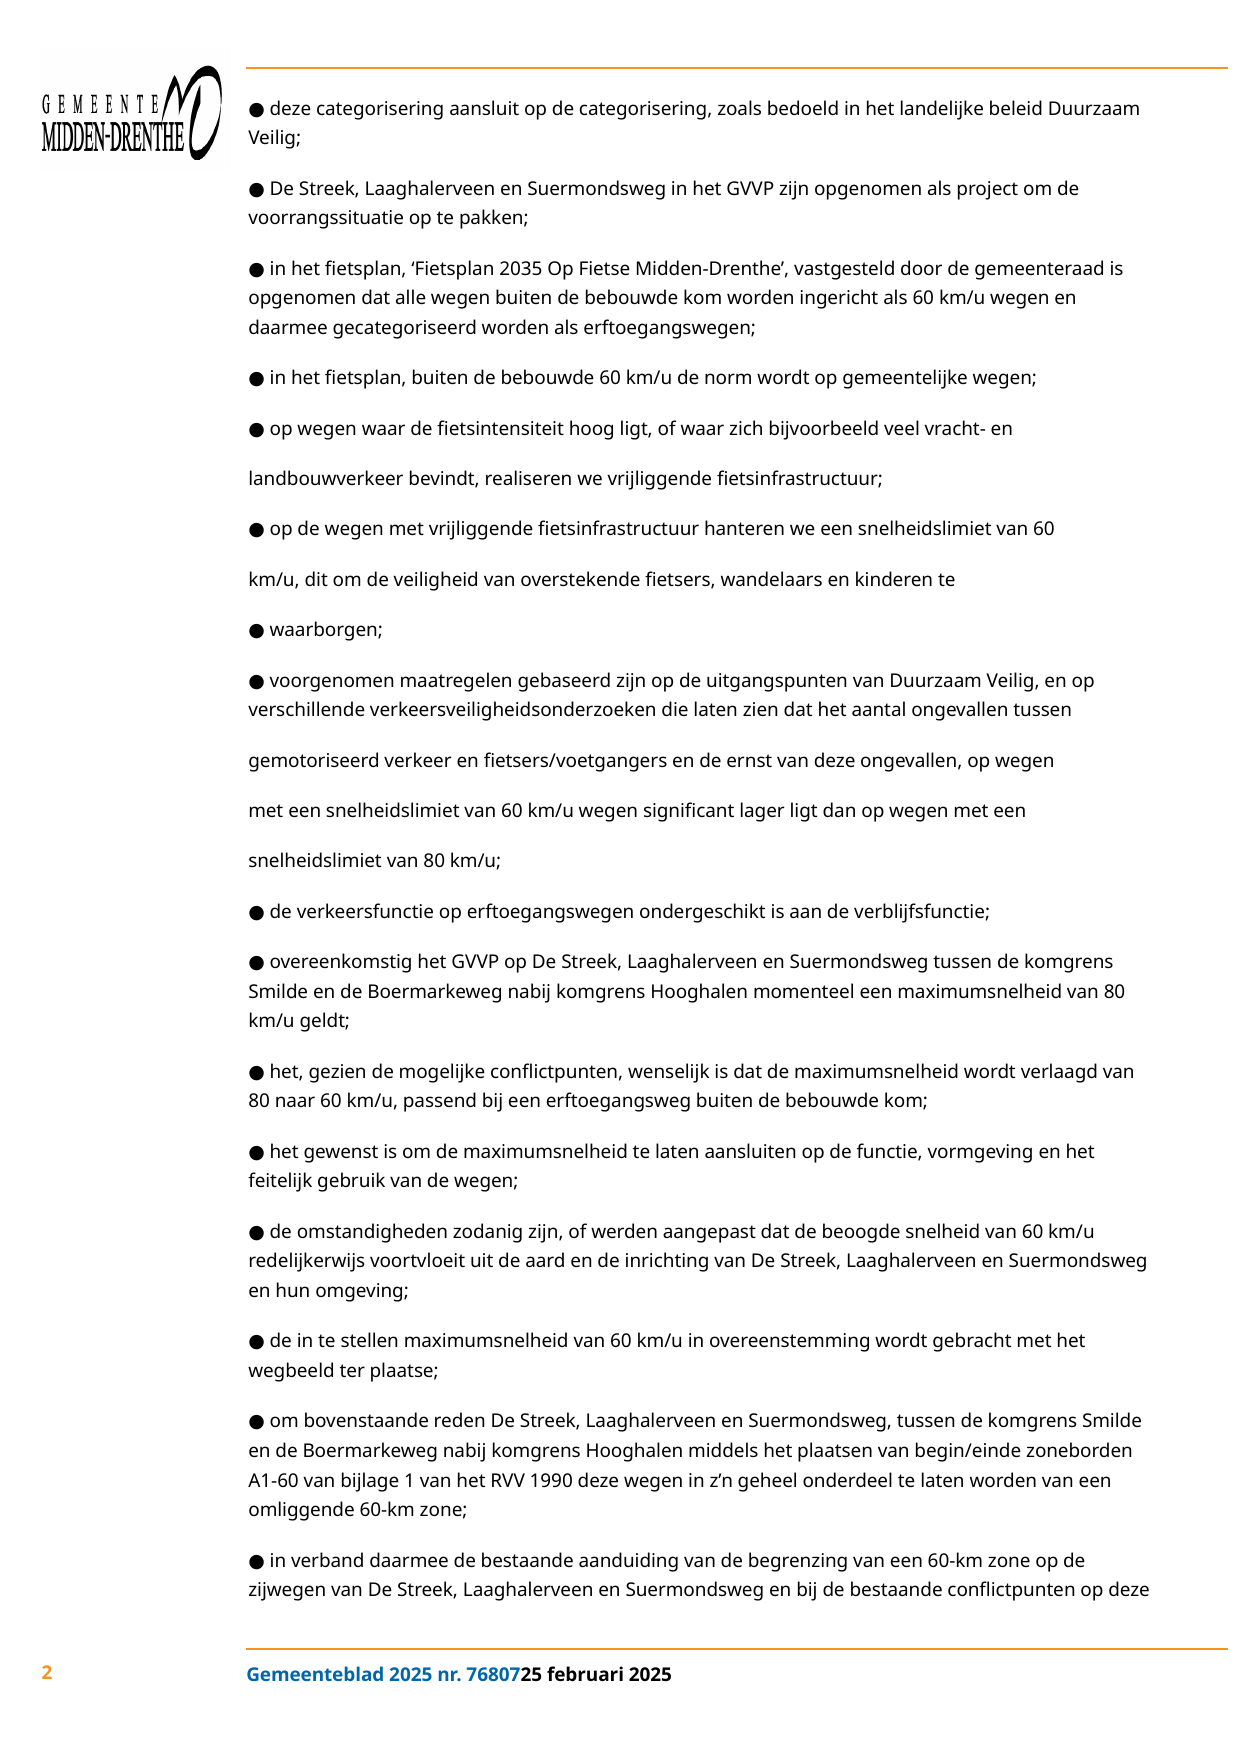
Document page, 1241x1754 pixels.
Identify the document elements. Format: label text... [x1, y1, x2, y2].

text snelheidslimiet van 80 km/u; [248, 848, 1152, 873]
text ● de verkeersfunctie op erftoegangswegen ondergeschikt is aan de verblijfsfunctie; [248, 898, 1152, 924]
text ● de omstandigheden zodanig zijn, of werden aangepast dat de beoogde snelheid van 60 km/u redelijkerwijs voortvloeit uit de aard en de inrichting van De Streek, Laaghalerveen en Suermondsweg en hun omgeving; [248, 1218, 1152, 1303]
text ● in het fietsplan, buiten de bebouwde 60 km/u de norm wordt op gemeentelijke wegen; [248, 364, 1152, 390]
text km/u, dit om de veiligheid van overstekende fietsers, wandelaars en kinderen te [248, 566, 1152, 592]
text met een snelheidslimiet van 60 km/u wegen significant lager ligt dan op wegen met een [248, 797, 1152, 823]
text ● deze categorisering aansluit op de categorisering, zoals bedoeld in het landelijke beleid Duurzaam Veilig; [248, 95, 1152, 150]
text ● om bovenstaande reden De Streek, Laaghalerveen en Suermondsweg, tussen de komgrens Smilde en de Boermarkeweg nabij komgrens Hooghalen middels het plaatsen van begin/einde zoneborden A1-60 van bijlage 1 van het RVV 1990 deze wegen in z’n geheel onderdeel te laten worden van een omliggende 60-km zone; [248, 1408, 1152, 1522]
text gemotoriseerd verkeer en fietsers/voetgangers en de ernst van deze ongevallen, op wegen [248, 747, 1152, 773]
text ● het gewenst is om de maximumsnelheid te laten aansluiten op de functie, vormgeving en het feitelijk gebruik van de wegen; [248, 1138, 1152, 1193]
text ● De Streek, Laaghalerveen en Suermondsweg in het GVVP zijn opgenomen als project om de voorrangssituatie op te pakken; [248, 175, 1152, 230]
text ● op wegen waar de fietsintensiteit hoog ligt, of waar zich bijvoorbeeld veel vracht- en [248, 415, 1152, 441]
text ● op de wegen met vrijliggende fietsinfrastructuur hanteren we een snelheidslimiet van 60 [248, 516, 1152, 541]
text ● in verband daarmee de bestaande aanduiding van de begrenzing van een 60-km zone op de zijwegen van De Streek, Laaghalerveen en Suermondsweg en bij de bestaande conflictpunten op deze [248, 1547, 1152, 1602]
text ● het, gezien de mogelijke conflictpunten, wenselijk is dat de maximumsnelheid wordt verlaagd van 80 naar 60 km/u, passend bij een erftoegangsweg buiten de bebouwde kom; [248, 1058, 1152, 1113]
text ● waarborgen; [248, 616, 1152, 642]
text ● in het fietsplan, ‘Fietsplan 2035 Op Fietse Midden-Drenthe’, vastgesteld door de gemeenteraad is opgenomen dat alle wegen buiten de bebouwde kom worden ingericht als 60 km/u wegen en daarmee gecategoriseerd worden als erftoegangswegen; [248, 255, 1152, 340]
text landbouwverkeer bevindt, realiseren we vrijliggende fietsinfrastructuur; [248, 465, 1152, 491]
text ● de in te stellen maximumsnelheid van 60 km/u in overeenstemming wordt gebracht met het wegbeeld ter plaatse; [248, 1328, 1152, 1383]
text ● voorgenomen maatregelen gebaseerd zijn op de uitgangspunten van Duurzaam Veilig, en op verschillende verkeersveiligheidsonderzoeken die laten zien dat het aantal ongevallen tussen [248, 667, 1152, 722]
picture [41, 47, 231, 172]
text ● overeenkomstig het GVVP op De Streek, Laaghalerveen en Suermondsweg tussen de komgrens Smilde en de Boermarkeweg nabij komgrens Hooghalen momenteel een maximumsnelheid van 80 km/u geldt; [248, 948, 1152, 1033]
